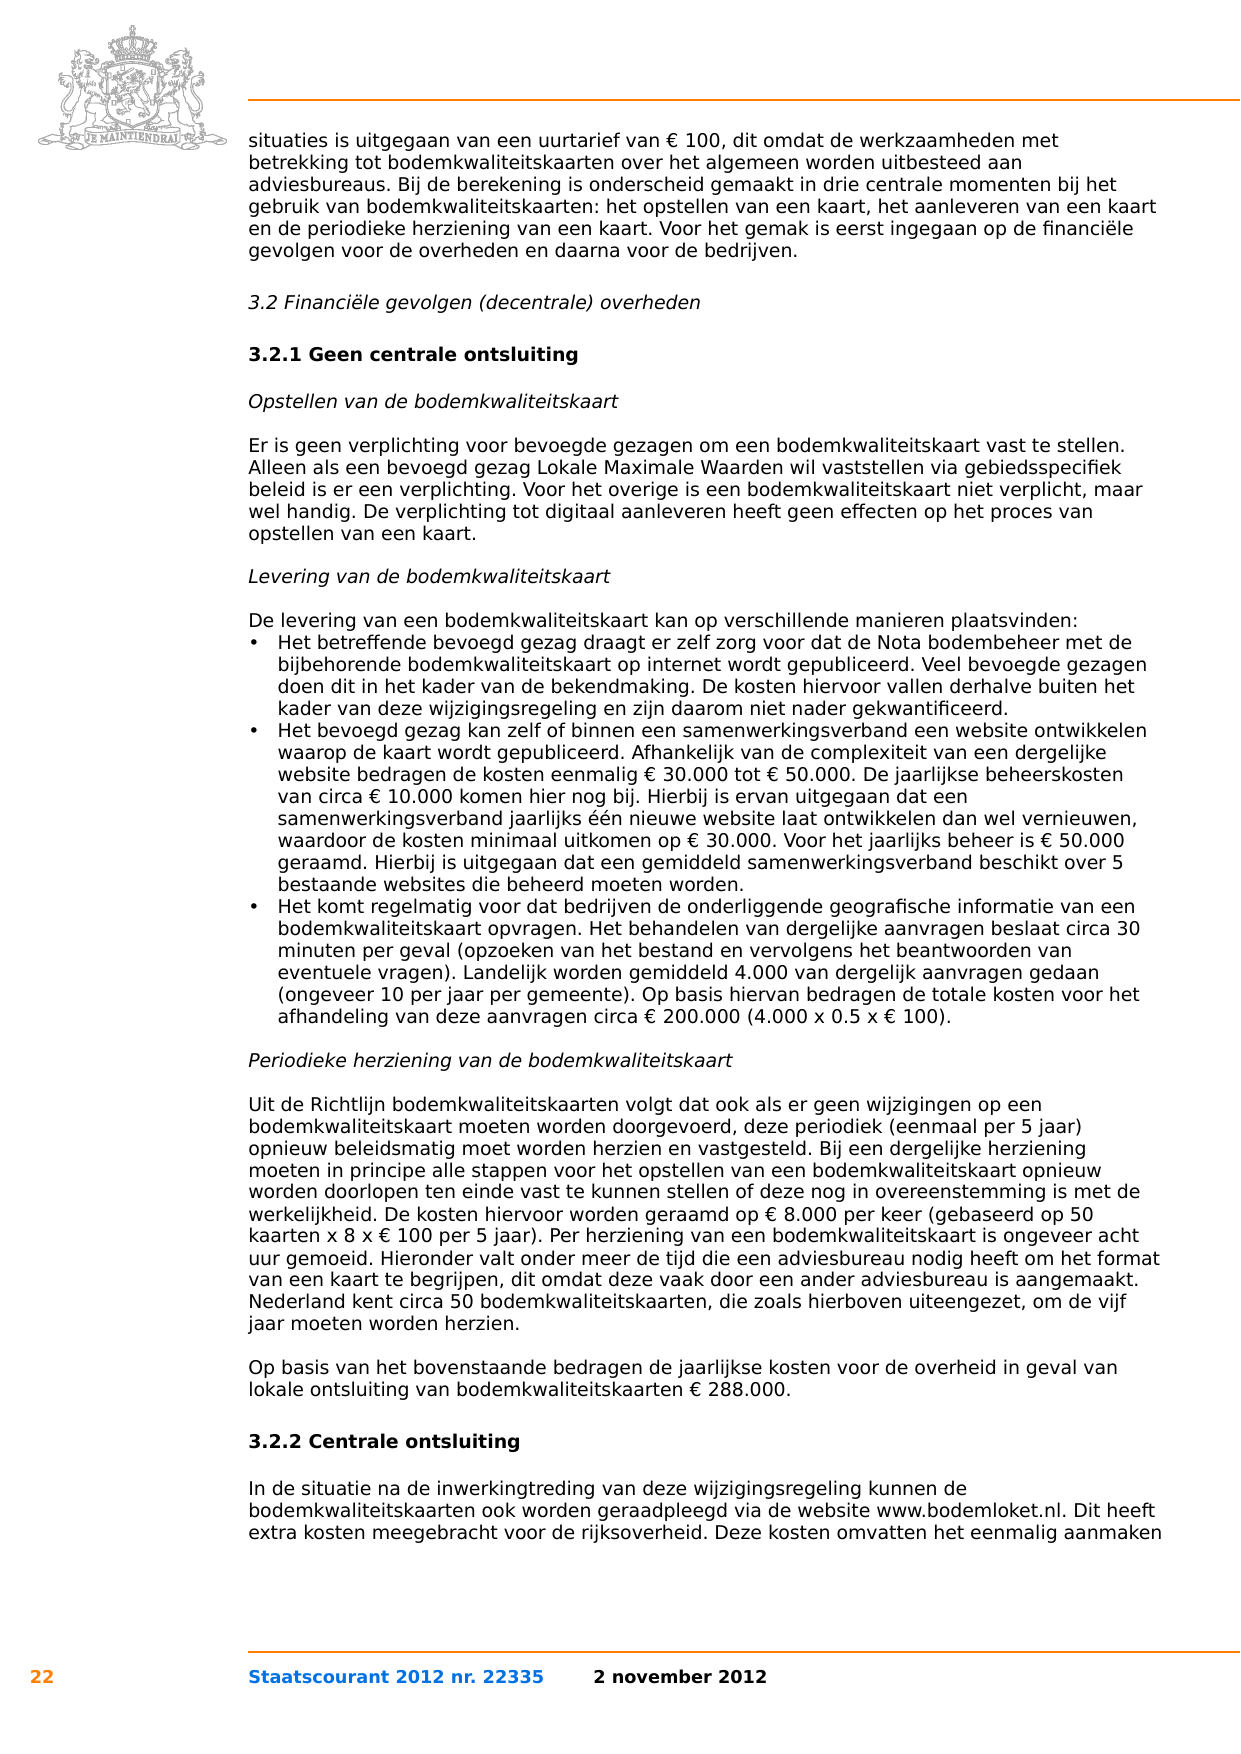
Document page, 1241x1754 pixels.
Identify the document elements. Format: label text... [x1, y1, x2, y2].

subtitle 3.2 Financiële gevolgen (decentrale) overheden [248, 292, 1163, 314]
text Op basis van het bovenstaande bedragen de jaarlijkse kosten voor de overheid in geval van lokale ontsluiting van bodemkwaliteitskaarten € 288.000. [248, 1357, 1163, 1401]
subtitle Periodieke herziening van de bodemkwaliteitskaart [248, 1050, 1163, 1072]
subtitle 3.2.2 Centrale ontsluiting [248, 1431, 1163, 1453]
subtitle Opstellen van de bodemkwaliteitskaart [248, 391, 1163, 413]
text • Het betreffende bevoegd gezag draagt er zelf zorg voor dat de Nota bodembeheer met de bijbehorende bodemkwaliteitskaart op internet wordt gepubliceerd. Veel bevoegde gezagen doen dit in het kader van de bekendmaking. De kosten hiervoor vallen derhalve buiten het kader van deze wijzigingsregeling en zijn daarom niet nader gekwantificeerd. [248, 632, 1163, 720]
text Uit de Richtlijn bodemkwaliteitskaarten volgt dat ook als er geen wijzigingen op een bodemkwaliteitskaart moeten worden doorgevoerd, deze periodiek (eenmaal per 5 jaar) opnieuw beleidsmatig moet worden herzien en vastgesteld. Bij een dergelijke herziening moeten in principe alle stappen voor het opstellen van een bodemkwaliteitskaart opnieuw worden doorlopen ten einde vast te kunnen stellen of deze nog in overeenstemming is met de werkelijkheid. De kosten hiervoor worden geraamd op € 8.000 per keer (gebaseerd op 50 kaarten x 8 x € 100 per 5 jaar). Per herziening van een bodemkwaliteitskaart is ongeveer acht uur gemoeid. Hieronder valt onder meer de tijd die een adviesbureau nodig heeft om het format van een kaart te begrijpen, dit omdat deze vaak door een ander adviesbureau is aangemaakt. Nederland kent circa 50 bodemkwaliteitskaarten, die zoals hierboven uiteengezet, om de vijf jaar moeten worden herzien. [248, 1093, 1163, 1335]
text • Het komt regelmatig voor dat bedrijven de onderliggende geografische informatie van een bodemkwaliteitskaart opvragen. Het behandelen van dergelijke aanvragen beslaat circa 30 minuten per geval (opzoeken van het bestand en vervolgens het beantwoorden van eventuele vragen). Landelijk worden gemiddeld 4.000 van dergelijk aanvragen gedaan (ongeveer 10 per jaar per gemeente). Op basis hiervan bedragen de totale kosten voor het afhandeling van deze aanvragen circa € 200.000 (4.000 x 0.5 x € 100). [248, 896, 1163, 1028]
subtitle Levering van de bodemkwaliteitskaart [248, 566, 1163, 588]
subtitle 3.2.1 Geen centrale ontsluiting [248, 344, 1163, 366]
text situaties is uitgegaan van een uurtarief van € 100, dit omdat de werkzaamheden met betrekking tot bodemkwaliteitskaarten over het algemeen worden uitbesteed aan adviesbureaus. Bij de berekening is onderscheid gemaakt in drie centrale momenten bij het gebruik van bodemkwaliteitskaarten: het opstellen van een kaart, het aanleveren van een kaart en de periodieke herziening van een kaart. Voor het gemak is eerst ingegaan op de financiële gevolgen voor de overheden en daarna voor de bedrijven. [248, 130, 1163, 262]
text In de situatie na de inwerkingtreding van deze wijzigingsregeling kunnen de bodemkwaliteitskaarten ook worden geraadpleegd via de website www.bodemloket.nl. Dit heeft extra kosten meegebracht voor de rijksoverheid. Deze kosten omvatten het eenmalig aanmaken [248, 1478, 1163, 1544]
text Er is geen verplichting voor bevoegde gezagen om een bodemkwaliteitskaart vast te stellen. Alleen als een bevoegd gezag Lokale Maximale Waarden wil vaststellen via gebiedsspecifiek beleid is er een verplichting. Voor het overige is een bodemkwaliteitskaart niet verplicht, maar wel handig. De verplichting tot digitaal aanleveren heeft geen effecten op het proces van opstellen van een kaart. [248, 434, 1163, 544]
text • Het bevoegd gezag kan zelf of binnen een samenwerkingsverband een website ontwikkelen waarop de kaart wordt gepubliceerd. Afhankelijk van de complexiteit van een dergelijke website bedragen de kosten eenmalig € 30.000 tot € 50.000. De jaarlijkse beheerskosten van circa € 10.000 komen hier nog bij. Hierbij is ervan uitgegaan dat een samenwerkingsverband jaarlijks één nieuwe website laat ontwikkelen dan wel vernieuwen, waardoor de kosten minimaal uitkomen op € 30.000. Voor het jaarlijks beheer is € 50.000 geraamd. Hierbij is uitgegaan dat een gemiddeld samenwerkingsverband beschikt over 5 bestaande websites die beheerd moeten worden. [248, 720, 1163, 896]
picture [38, 25, 227, 150]
text De levering van een bodemkwaliteitskaart kan op verschillende manieren plaatsvinden: [248, 610, 1163, 632]
